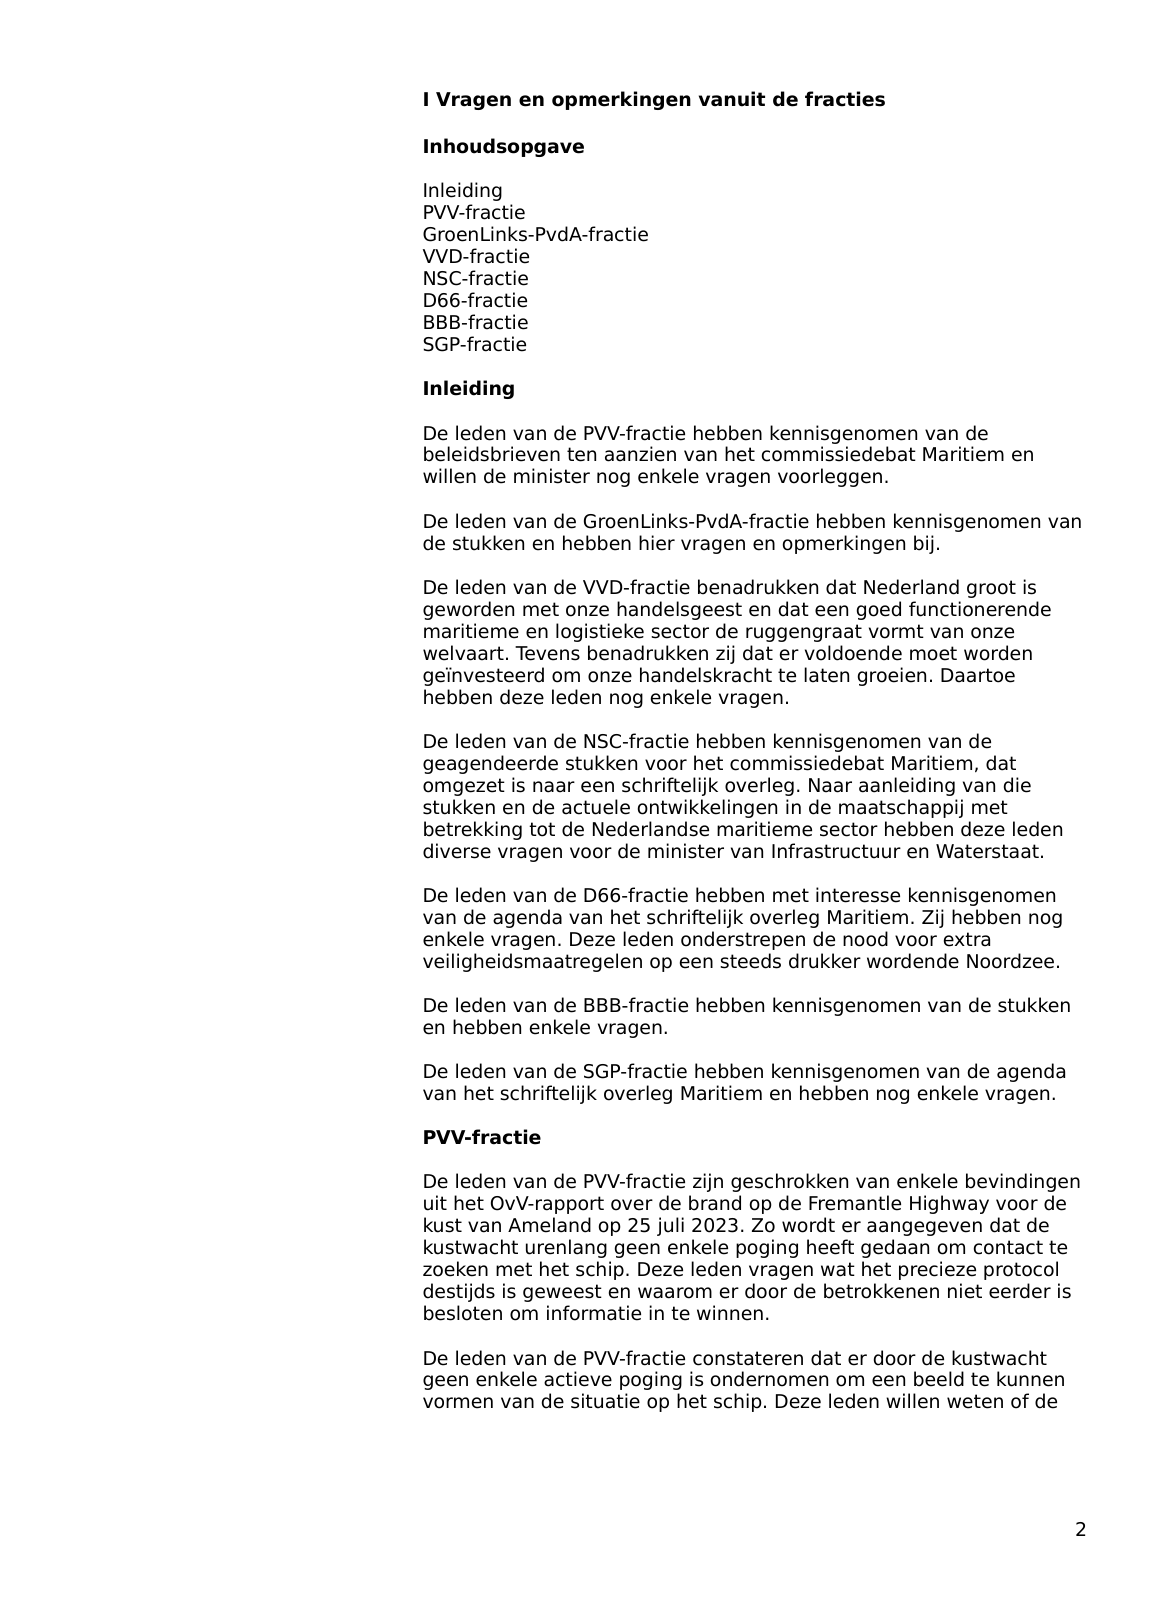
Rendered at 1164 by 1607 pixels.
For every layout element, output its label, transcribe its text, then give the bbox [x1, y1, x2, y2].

text D66-fractie [422, 290, 1087, 312]
text De leden van de PVV-fractie hebben kennisgenomen van de beleidsbrieven ten aanzien van het commissiedebat Maritiem en willen de minister nog enkele vragen voorleggen. [422, 422, 1087, 488]
text De leden van de GroenLinks-PvdA-fractie hebben kennisgenomen van de stukken en hebben hier vragen en opmerkingen bij. [422, 511, 1087, 554]
subtitle Inhoudsopgave [422, 136, 1087, 158]
text De leden van de NSC-fractie hebben kennisgenomen van de geagendeerde stukken voor het commissiedebat Maritiem, dat omgezet is naar een schriftelijk overleg. Naar aanleiding van die stukken en de actuele ontwikkelingen in de maatschappij met betrekking tot de Nederlandse maritieme sector hebben deze leden diverse vragen voor de minister van Infrastructuur en Waterstaat. [422, 731, 1087, 863]
text BBB-fractie [422, 312, 1087, 334]
text De leden van de PVV-fractie zijn geschrokken van enkele bevindingen uit het OvV-rapport over de brand op de Fremantle Highway voor de kust van Ameland op 25 juli 2023. Zo wordt er aangegeven dat de kustwacht urenlang geen enkele poging heeft gedaan om contact te zoeken met het schip. Deze leden vragen wat het precieze protocol destijds is geweest en waarom er door de betrokkenen niet eerder is besloten om informatie in te winnen. [422, 1171, 1087, 1325]
text NSC-fractie [422, 268, 1087, 290]
subtitle Inleiding [422, 378, 1087, 400]
text De leden van de PVV-fractie constateren dat er door de kustwacht geen enkele actieve poging is ondernomen om een beeld te kunnen vormen van de situatie op het schip. Deze leden willen weten of de [422, 1347, 1087, 1413]
text SGP-fractie [422, 334, 1087, 356]
subtitle PVV-fractie [422, 1127, 1087, 1149]
text De leden van de BBB-fractie hebben kennisgenomen van de stukken en hebben enkele vragen. [422, 995, 1087, 1039]
text De leden van de D66-fractie hebben met interesse kennisgenomen van de agenda van het schriftelijk overleg Maritiem. Zij hebben nog enkele vragen. Deze leden onderstrepen de nood voor extra veiligheidsmaatregelen op een steeds drukker wordende Noordzee. [422, 885, 1087, 973]
text De leden van de VVD-fractie benadrukken dat Nederland groot is geworden met onze handelsgeest en dat een goed functionerende maritieme en logistieke sector de ruggengraat vormt van onze welvaart. Tevens benadrukken zij dat er voldoende moet worden geïnvesteerd om onze handelskracht te laten groeien. Daartoe hebben deze leden nog enkele vragen. [422, 577, 1087, 708]
text Inleiding [422, 180, 1087, 202]
text GroenLinks-PvdA-fractie [422, 224, 1087, 246]
text PVV-fractie [422, 202, 1087, 224]
subtitle I Vragen en opmerkingen vanuit de fracties [422, 89, 1087, 111]
text VVD-fractie [422, 246, 1087, 268]
text De leden van de SGP-fractie hebben kennisgenomen van de agenda van het schriftelijk overleg Maritiem en hebben nog enkele vragen. [422, 1061, 1087, 1105]
